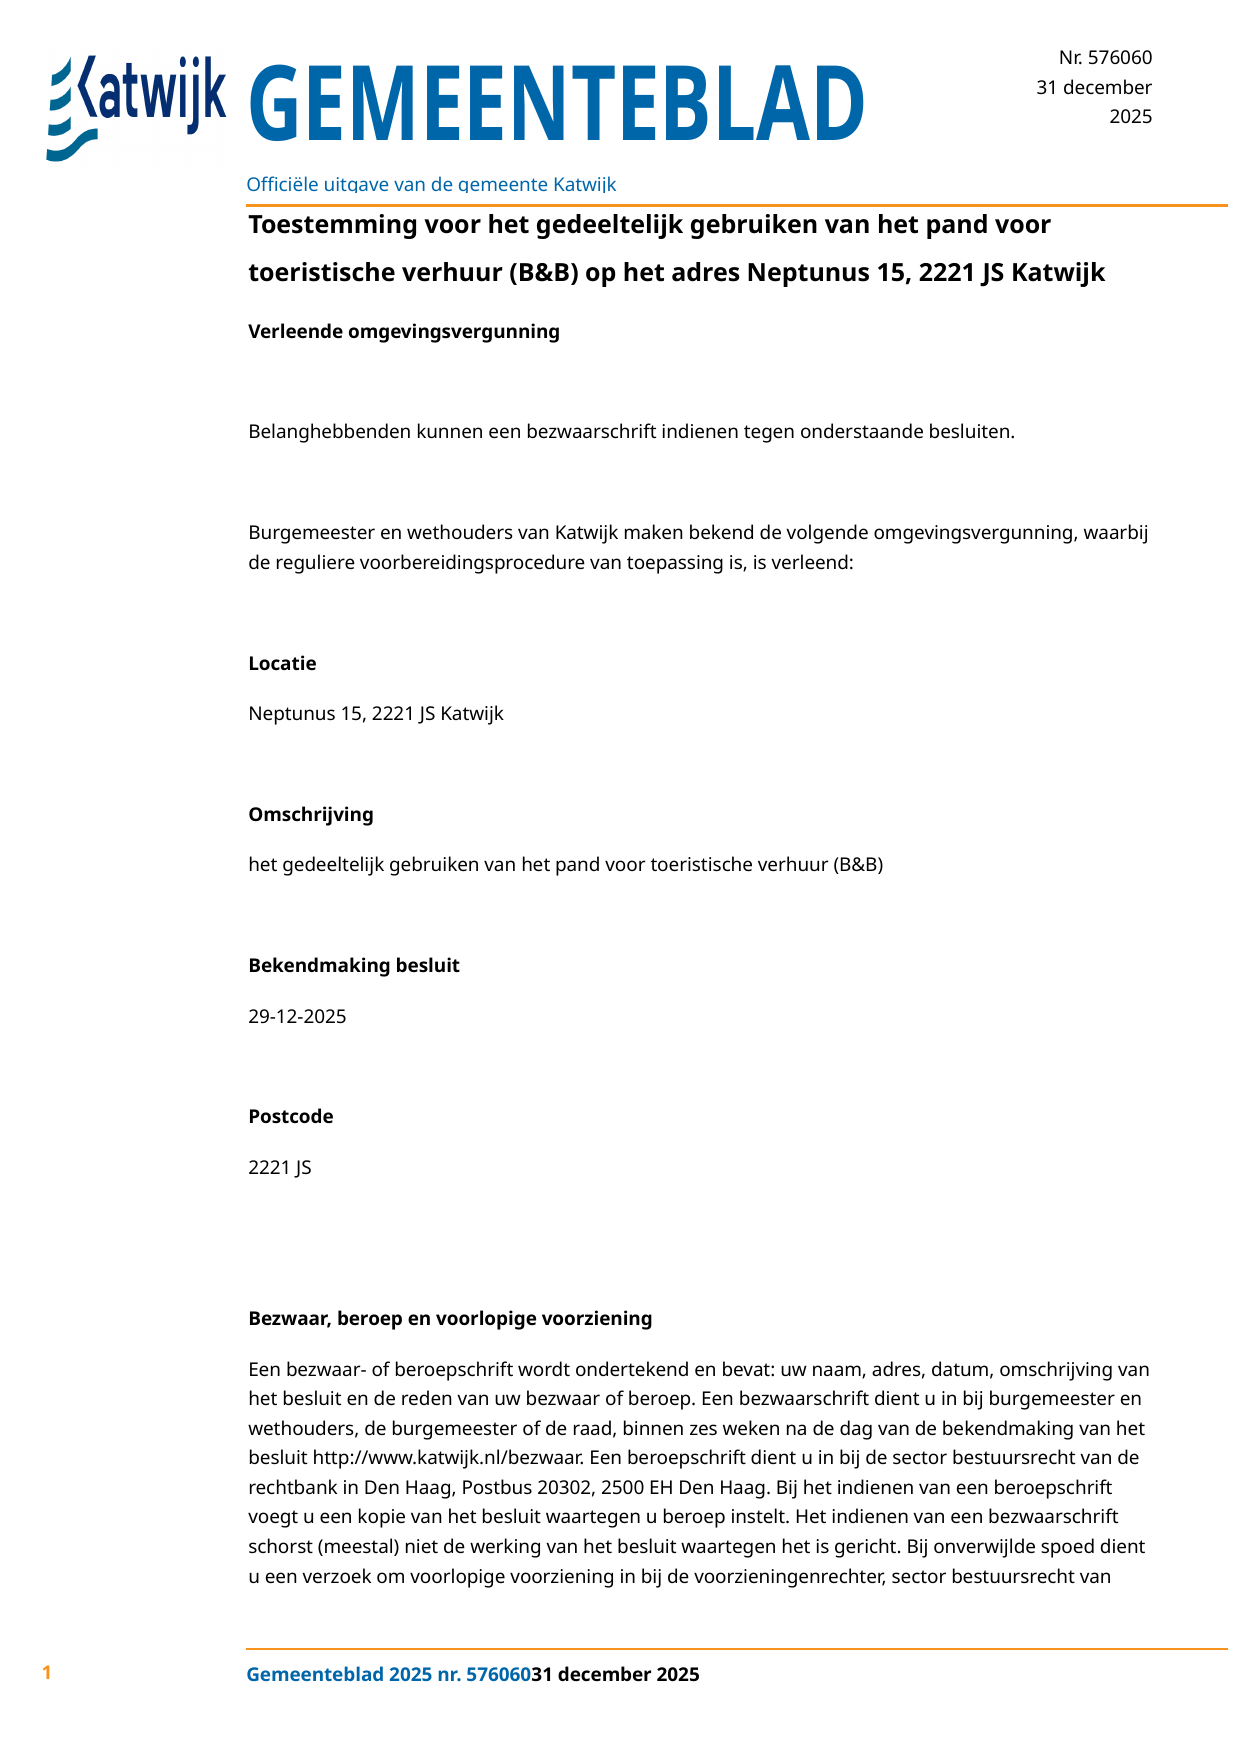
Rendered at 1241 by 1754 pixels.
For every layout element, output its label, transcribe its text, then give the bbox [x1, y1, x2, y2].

text Burgemeester en wethouders van Katwijk maken bekend de volgende omgevingsvergunning, waarbij de reguliere voorbereidingsprocedure van toepassing is, is verleend: [248, 519, 1152, 575]
text Een bezwaar- of beroepschrift wordt ondertekend en bevat: uw naam, adres, datum, omschrijving van het besluit en de reden van uw bezwaar of beroep. Een bezwaarschrift dient u in bij burgemeester en wethouders, de burgemeester of de raad, binnen zes weken na de dag van de bekendmaking van het besluit http://www.katwijk.nl/bezwaar. Een beroepschrift dient u in bij de sector bestuursrecht van de rechtbank in Den Haag, Postbus 20302, 2500 EH Den Haag. Bij het indienen van een beroepschrift voegt u een kopie van het besluit waartegen u beroep instelt. Het indienen van een bezwaarschrift schorst (meestal) niet de werking van het besluit waartegen het is gericht. Bij onverwijlde spoed dient u een verzoek om voorlopige voorziening in bij de voorzieningenrechter, sector bestuursrecht van [248, 1356, 1152, 1589]
text Bezwaar, beroep en voorlopige voorziening [248, 1305, 1152, 1331]
text Neptunus 15, 2221 JS Katwijk [248, 700, 1152, 726]
text Verleende omgevingsvergunning [248, 318, 1152, 344]
text Bekendmaking besluit [248, 952, 1152, 978]
picture [41, 47, 231, 172]
text het gedeeltelijk gebruiken van het pand voor toeristische verhuur (B&B) [248, 852, 1152, 877]
text 29-12-2025 [248, 1003, 1152, 1029]
text Omschrijving [248, 801, 1152, 827]
text Locatie [248, 650, 1152, 676]
text Postcode [248, 1104, 1152, 1129]
text Toestemming voor het gedeeltelijk gebruiken van het pand voor toeristische verhuur (B&B) op het adres Neptunus 15, 2221 JS Katwijk [248, 207, 1152, 288]
text 2221 JS [248, 1154, 1152, 1180]
text Belanghebbenden kunnen een bezwaarschrift indienen tegen onderstaande besluiten. [248, 419, 1152, 444]
